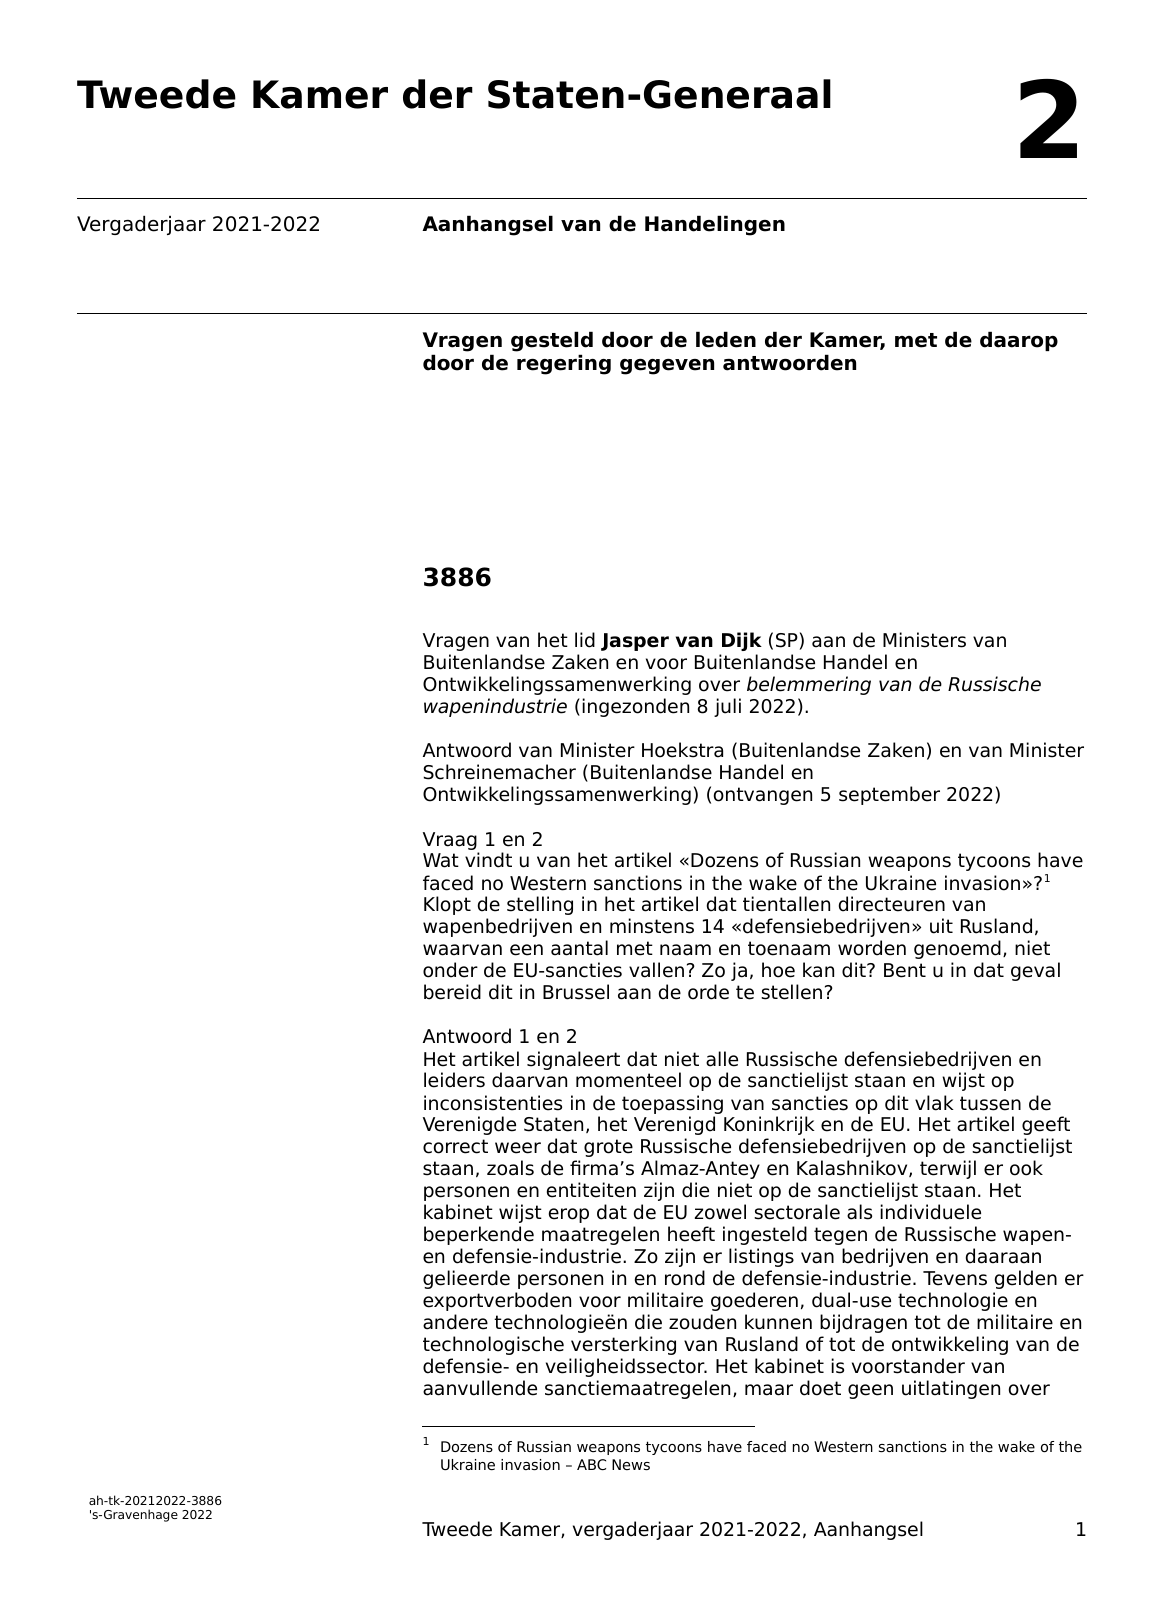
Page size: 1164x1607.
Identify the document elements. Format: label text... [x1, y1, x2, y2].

text 's-Gravenhage 2022 [88, 1508, 323, 1522]
text Vraag 1 en 2 [422, 828, 1087, 850]
text Antwoord van Minister Hoekstra (Buitenlandse Zaken) en van Minister Schreinemacher (Buitenlandse Handel en Ontwikkelingssamenwerking) (ontvangen 5 september 2022) [422, 740, 1087, 806]
table_header Tweede Kamer der Staten-Generaal [77, 59, 886, 198]
text Dozens of Russian weapons tycoons have faced no Western sanctions in the wake of the Ukraine invasion – ABC News [422, 1435, 1087, 1474]
text Het artikel signaleert dat niet alle Russische defensiebedrijven en leiders daarvan momenteel op de sanctielijst staan en wijst op inconsistenties in de toepassing van sancties op dit vlak tussen de Verenigde Staten, het Verenigd Koninkrijk en de EU. Het artikel geeft correct weer dat grote Russische defensiebedrijven op de sanctielijst staan, zoals de firma’s Almaz-Antey en Kalashnikov, terwijl er ook personen en entiteiten zijn die niet op de sanctielijst staan. Het kabinet wijst erop dat de EU zowel sectorale als individuele beperkende maatregelen heeft ingesteld tegen de Russische wapen- en defensie-industrie. Zo zijn er listings van bedrijven en daaraan gelieerde personen in en rond de defensie-industrie. Tevens gelden er exportverboden voor militaire goederen, dual-use technologie en andere technologieën die zouden kunnen bijdragen tot de militaire en technologische versterking van Rusland of tot de ontwikkeling van de defensie- en veiligheidssector. Het kabinet is voorstander van aanvullende sanctiemaatregelen, maar doet geen uitlatingen over [422, 1048, 1087, 1400]
text 3886 [422, 563, 1087, 592]
text Antwoord 1 en 2 [422, 1026, 1087, 1048]
table_cell Vragen gesteld door de leden der Kamer, met de daarop door de regering gegeven antwoorden [422, 314, 1087, 375]
table_cell Aanhangsel van de Handelingen [422, 199, 1087, 313]
table_cell [77, 314, 422, 375]
table_header 2 [886, 59, 1087, 198]
text ah-tk-20212022-3886 [88, 1494, 323, 1508]
table_cell Vergaderjaar 2021-2022 [77, 199, 422, 313]
text Vragen van het lid Jasper van Dijk (SP) aan de Ministers van Buitenlandse Zaken en voor Buitenlandse Handel en Ontwikkelingssamenwerking over belemmering van de Russische wapenindustrie (ingezonden 8 juli 2022). [422, 630, 1087, 718]
text Wat vindt u van het artikel «Dozens of Russian weapons tycoons have faced no Western sanctions in the wake of the Ukraine invasion»? [422, 850, 1087, 894]
text Klopt de stelling in het artikel dat tientallen directeuren van wapenbedrijven en minstens 14 «defensiebedrijven» uit Rusland, waarvan een aantal met naam en toenaam worden genoemd, niet onder de EU-sancties vallen? Zo ja, hoe kan dit? Bent u in dat geval bereid dit in Brussel aan de orde te stellen? [422, 894, 1087, 1004]
